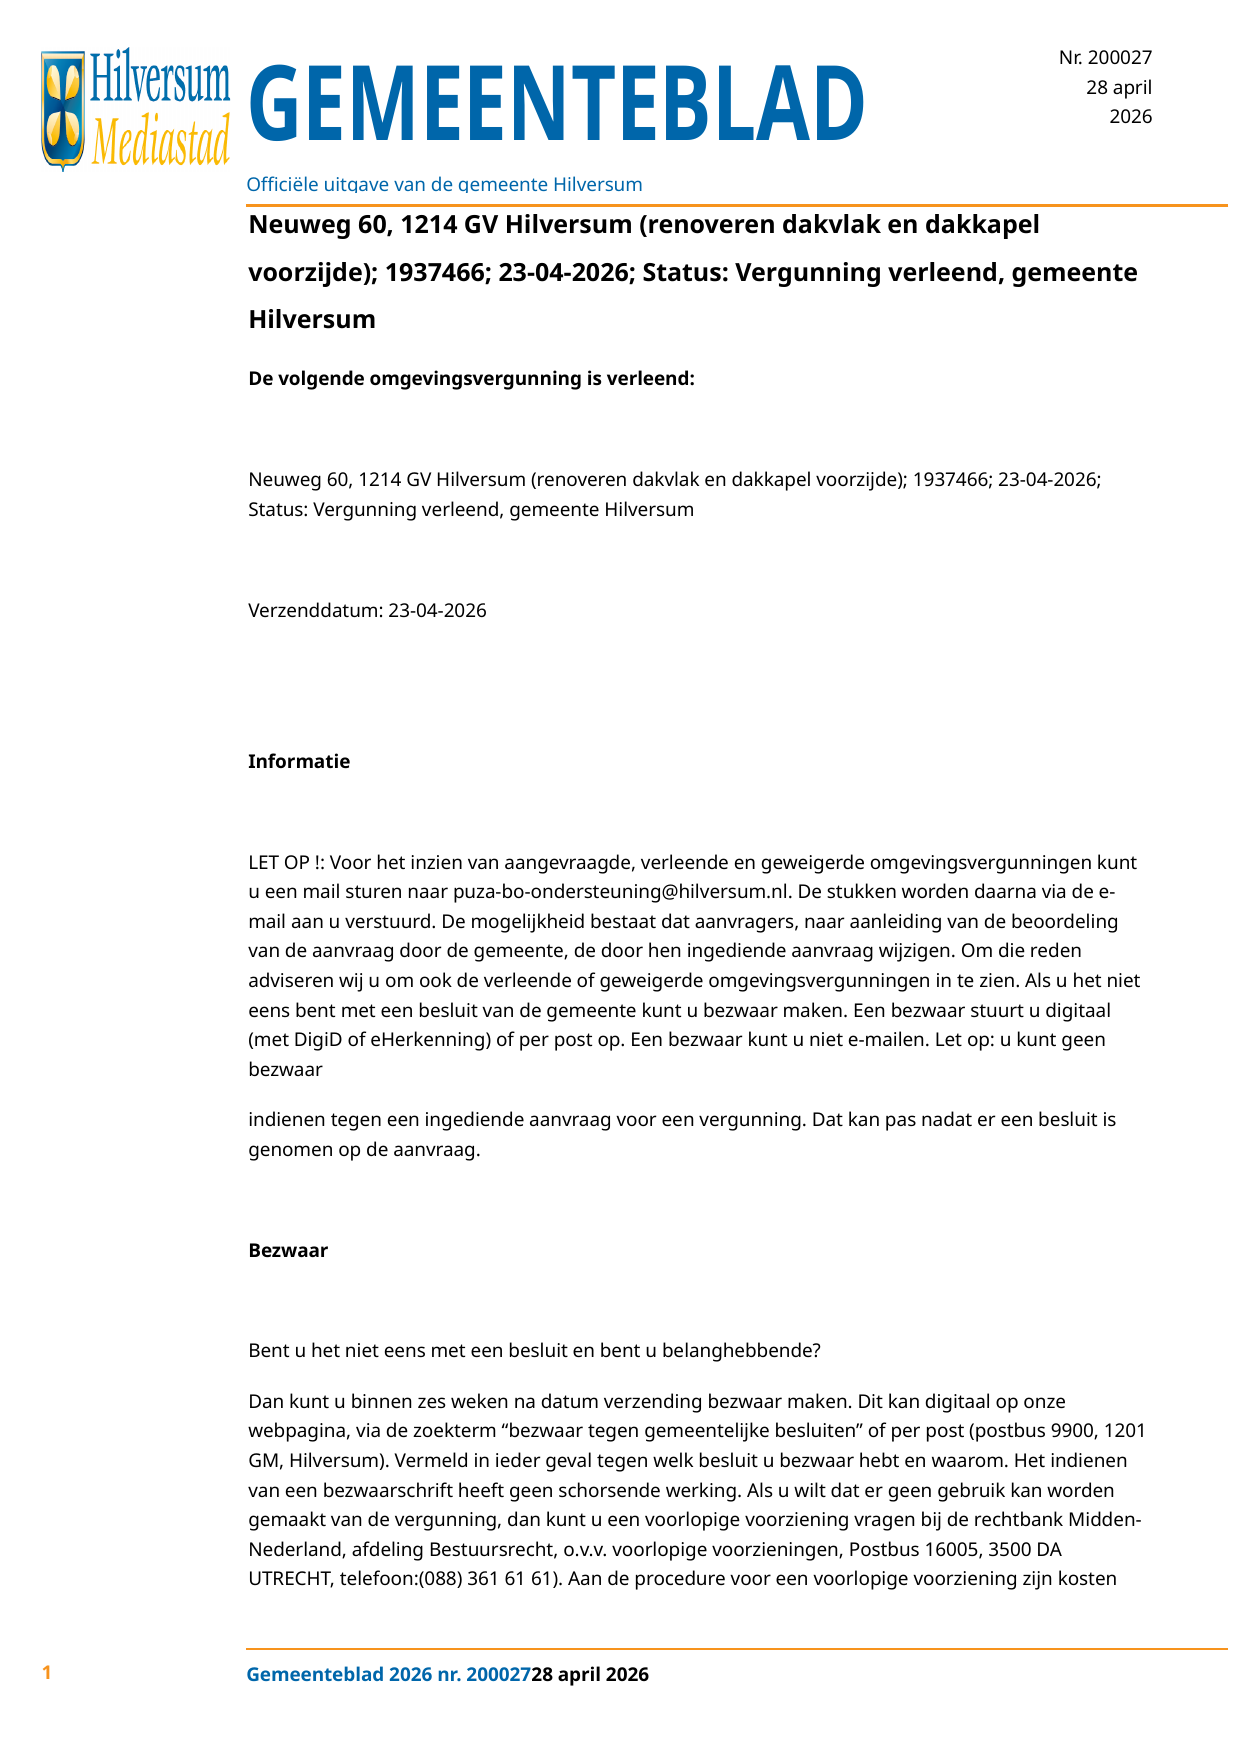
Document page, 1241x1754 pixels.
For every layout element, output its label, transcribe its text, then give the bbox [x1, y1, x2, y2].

text LET OP !: Voor het inzien van aangevraagde, verleende en geweigerde omgevingsvergunningen kunt u een mail sturen naar puza-bo-ondersteuning@hilversum.nl. De stukken worden daarna via de e-mail aan u verstuurd. De mogelijkheid bestaat dat aanvragers, naar aanleiding van de beoordeling van de aanvraag door de gemeente, de door hen ingediende aanvraag wijzigen. Om die reden adviseren wij u om ook de verleende of geweigerde omgevingsvergunningen in te zien. Als u het niet eens bent met een besluit van de gemeente kunt u bezwaar maken. Een bezwaar stuurt u digitaal (met DigiD of eHerkenning) of per post op. Een bezwaar kunt u niet e-mailen. Let op: u kunt geen bezwaar [248, 849, 1152, 1082]
text Neuweg 60, 1214 GV Hilversum (renoveren dakvlak en dakkapel voorzijde); 1937466; 23-04-2026; Status: Vergunning verleend, gemeente Hilversum [248, 207, 1152, 336]
text indienen tegen een ingediende aanvraag voor een vergunning. Dat kan pas nadat er een besluit is genomen op de aanvraag. [248, 1106, 1152, 1162]
text Informatie [248, 748, 1152, 774]
text Bent u het niet eens met een besluit en bent u belanghebbende? [248, 1338, 1152, 1363]
text Verzenddatum: 23-04-2026 [248, 597, 1152, 622]
text Dan kunt u binnen zes weken na datum verzending bezwaar maken. Dit kan digitaal op onze webpagina, via de zoekterm “bezwaar tegen gemeentelijke besluiten” of per post (postbus 9900, 1201 GM, Hilversum). Vermeld in ieder geval tegen welk besluit u bezwaar hebt en waarom. Het indienen van een bezwaarschrift heeft geen schorsende werking. Als u wilt dat er geen gebruik kan worden gemaakt van de vergunning, dan kunt u een voorlopige voorziening vragen bij de rechtbank Midden-Nederland, afdeling Bestuursrecht, o.v.v. voorlopige voorzieningen, Postbus 16005, 3500 DA UTRECHT, telefoon:(088) 361 61 61). Aan de procedure voor een voorlopige voorziening zijn kosten [248, 1388, 1152, 1591]
picture [41, 47, 231, 172]
text De volgende omgevingsvergunning is verleend: [248, 366, 1152, 391]
text Neuweg 60, 1214 GV Hilversum (renoveren dakvlak en dakkapel voorzijde); 1937466; 23-04-2026; Status: Vergunning verleend, gemeente Hilversum [248, 466, 1152, 522]
text Bezwaar [248, 1237, 1152, 1262]
